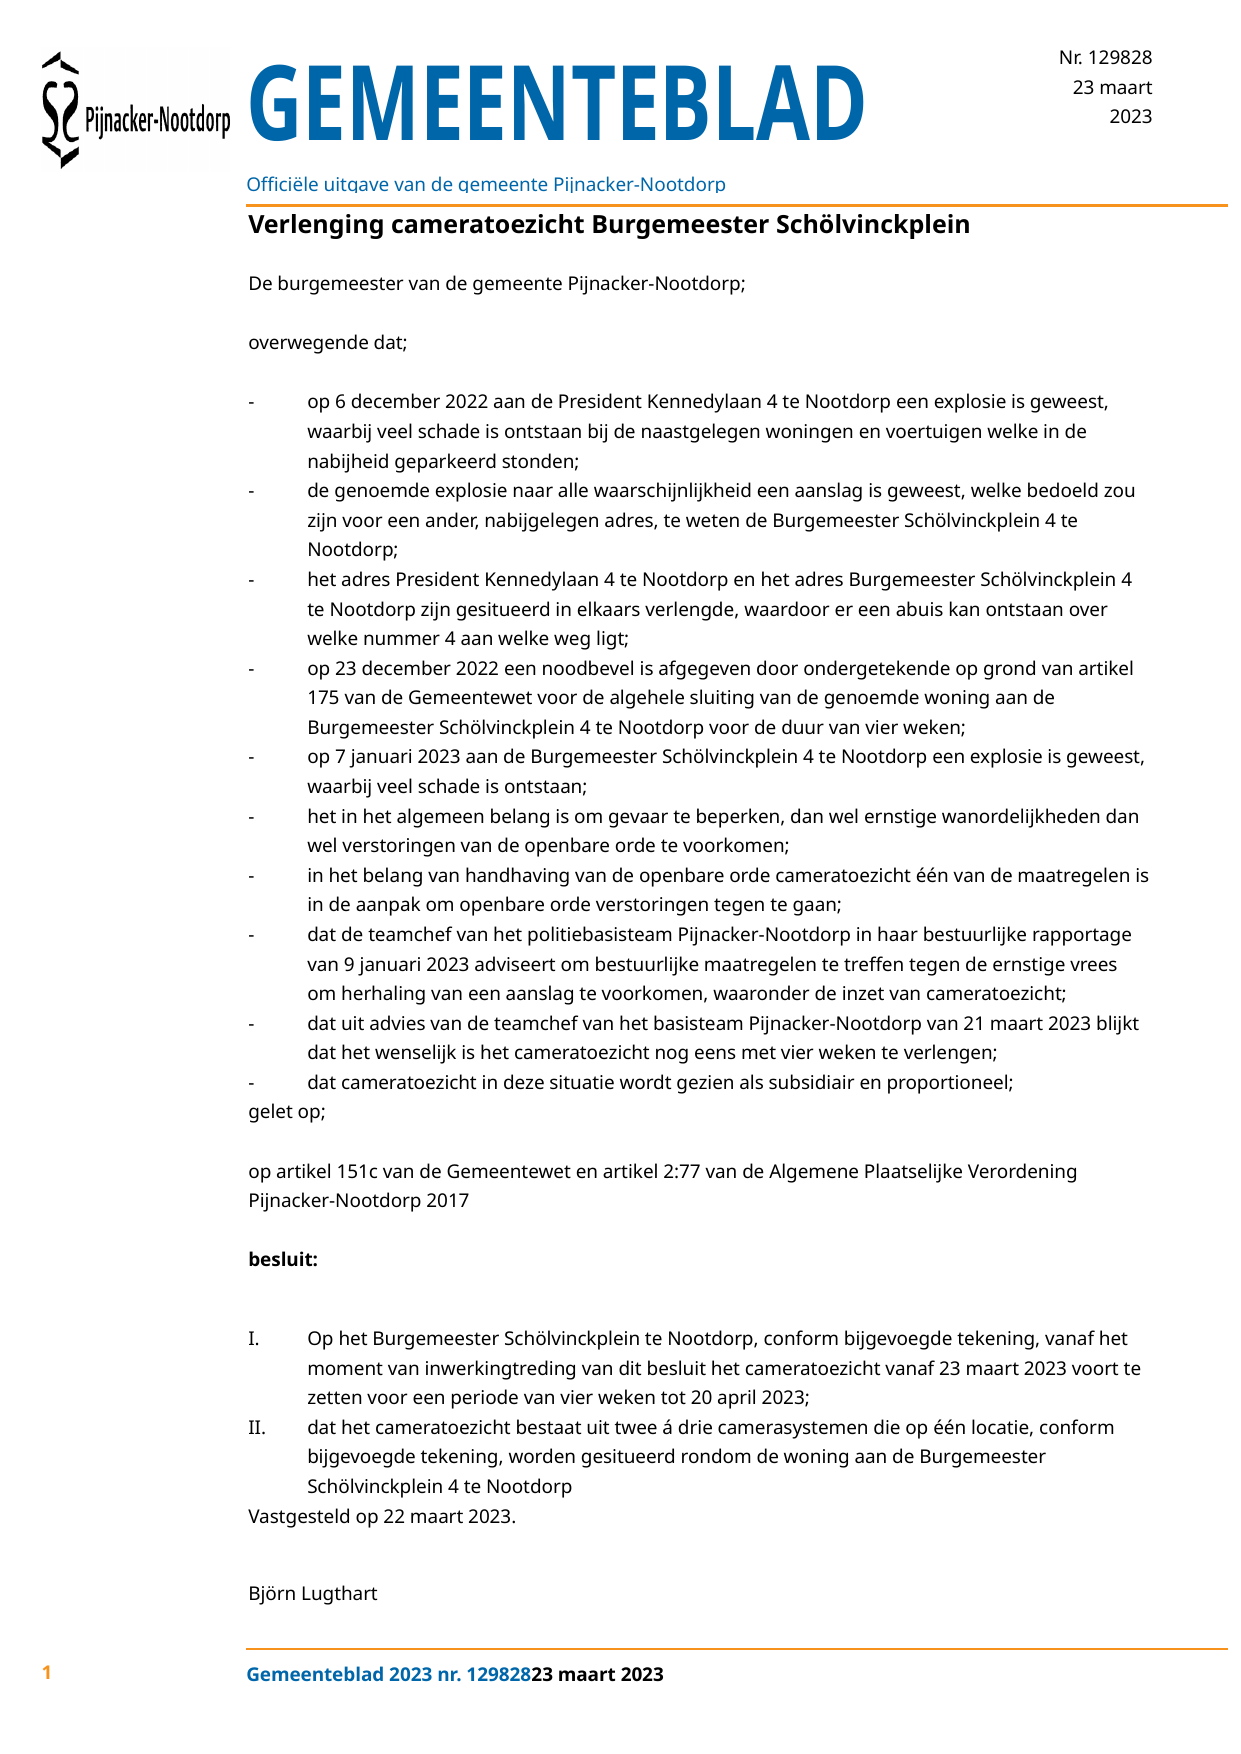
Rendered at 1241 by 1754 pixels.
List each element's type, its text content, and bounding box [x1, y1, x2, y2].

list op 23 december 2022 een noodbevel is afgegeven door ondergetekende op grond van artikel 175 van de Gemeentewet voor de algehele sluiting van de genoemde woning aan de Burgemeester Schölvinckplein 4 te Nootdorp voor de duur van vier weken; [248, 655, 1152, 740]
text besluit: [248, 1247, 1152, 1272]
list het in het algemeen belang is om gevaar te beperken, dan wel ernstige wanordelijkheden dan wel verstoringen van de openbare orde te voorkomen; [248, 803, 1152, 858]
text Verlenging cameratoezicht Burgemeester Schölvinckplein [248, 207, 1152, 241]
text De burgemeester van de gemeente Pijnacker-Nootdorp; [248, 270, 1152, 296]
list dat de teamchef van het politiebasisteam Pijnacker-Nootdorp in haar bestuurlijke rapportage van 9 januari 2023 adviseert om bestuurlijke maatregelen te treffen tegen de ernstige vrees om herhaling van een aanslag te voorkomen, waaronder de inzet van cameratoezicht; [248, 921, 1152, 1006]
picture [41, 47, 231, 172]
text gelet op; [248, 1099, 1152, 1124]
list op 7 januari 2023 aan de Burgemeester Schölvinckplein 4 te Nootdorp een explosie is geweest, waarbij veel schade is ontstaan; [248, 744, 1152, 799]
text Björn Lugthart [248, 1580, 1152, 1606]
list Op het Burgemeester Schölvinckplein te Nootdorp, conform bijgevoegde tekening, vanaf het moment van inwerkingtreding van dit besluit het cameratoezicht vanaf 23 maart 2023 voort te zetten voor een periode van vier weken tot 20 april 2023; [248, 1325, 1152, 1410]
list in het belang van handhaving van de openbare orde cameratoezicht één van de maatregelen is in de aanpak om openbare orde verstoringen tegen te gaan; [248, 862, 1152, 917]
list op 6 december 2022 aan de President Kennedylaan 4 te Nootdorp een explosie is geweest, waarbij veel schade is ontstaan bij de naastgelegen woningen en voertuigen welke in de nabijheid geparkeerd stonden; [248, 389, 1152, 473]
list dat cameratoezicht in deze situatie wordt gezien als subsidiair en proportioneel; [248, 1069, 1152, 1095]
text op artikel 151c van de Gemeentewet en artikel 2:77 van de Algemene Plaatselijke Verordening Pijnacker-Nootdorp 2017 [248, 1158, 1152, 1213]
list de genoemde explosie naar alle waarschijnlijkheid een aanslag is geweest, welke bedoeld zou zijn voor een ander, nabijgelegen adres, te weten de Burgemeester Schölvinckplein 4 te Nootdorp; [248, 477, 1152, 562]
list dat het cameratoezicht bestaat uit twee á drie camerasystemen die op één locatie, conform bijgevoegde tekening, worden gesitueerd rondom de woning aan de Burgemeester Schölvinckplein 4 te Nootdorp [248, 1414, 1152, 1499]
list dat uit advies van de teamchef van het basisteam Pijnacker-Nootdorp van 21 maart 2023 blijkt dat het wenselijk is het cameratoezicht nog eens met vier weken te verlengen; [248, 1010, 1152, 1065]
text overwegende dat; [248, 329, 1152, 355]
text Vastgesteld op 22 maart 2023. [248, 1503, 1152, 1529]
list het adres President Kennedylaan 4 te Nootdorp en het adres Burgemeester Schölvinckplein 4 te Nootdorp zijn gesitueerd in elkaars verlengde, waardoor er een abuis kan ontstaan over welke nummer 4 aan welke weg ligt; [248, 566, 1152, 651]
